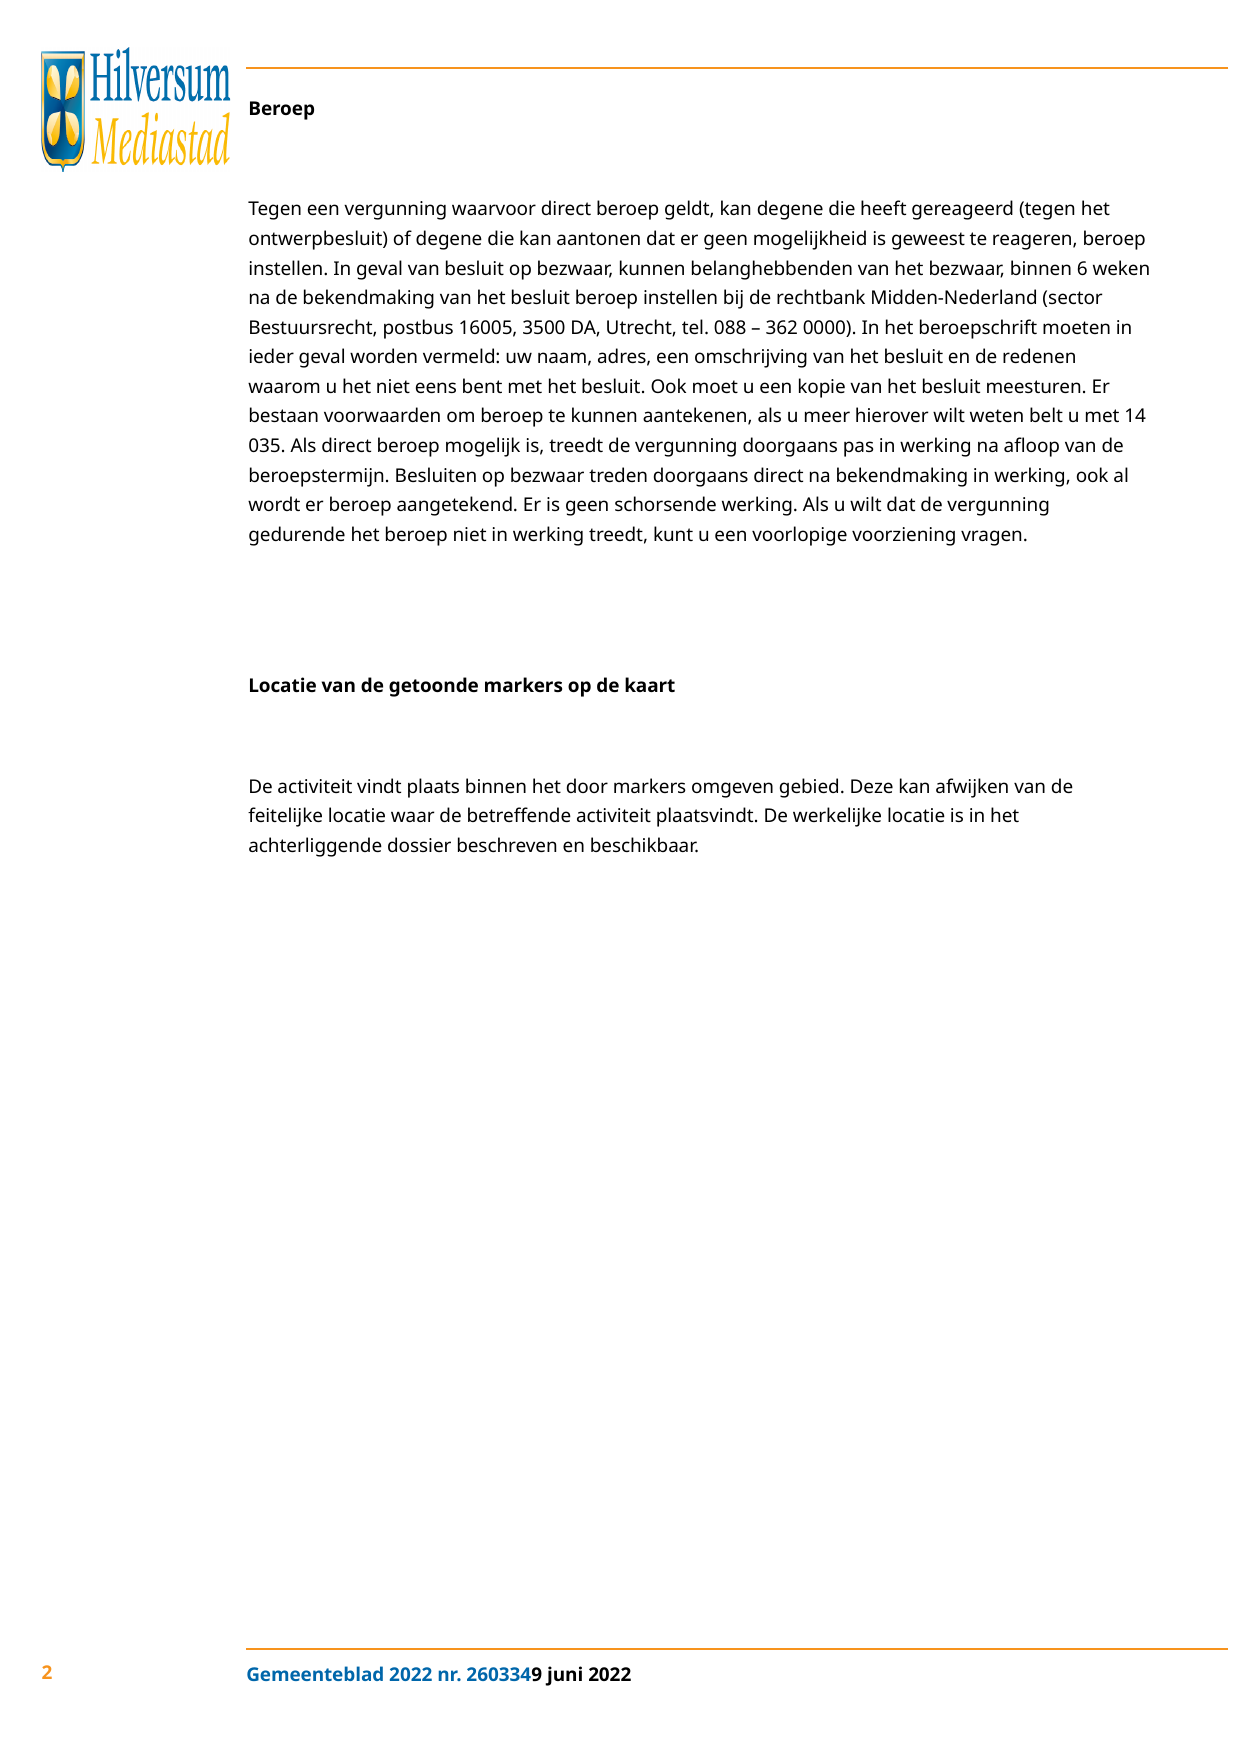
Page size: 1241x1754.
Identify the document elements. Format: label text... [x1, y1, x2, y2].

text Beroep [248, 95, 1152, 121]
picture [41, 47, 231, 172]
text Locatie van de getoonde markers op de kaart [248, 672, 1152, 698]
text Tegen een vergunning waarvoor direct beroep geldt, kan degene die heeft gereageerd (tegen het ontwerpbesluit) of degene die kan aantonen dat er geen mogelijkheid is geweest te reageren, beroep instellen. In geval van besluit op bezwaar, kunnen belanghebbenden van het bezwaar, binnen 6 weken na de bekendmaking van het besluit beroep instellen bij de rechtbank Midden-Nederland (sector Bestuursrecht, postbus 16005, 3500 DA, Utrecht, tel. 088 – 362 0000). In het beroepschrift moeten in ieder geval worden vermeld: uw naam, adres, een omschrijving van het besluit en de redenen waarom u het niet eens bent met het besluit. Ook moet u een kopie van het besluit meesturen. Er bestaan voorwaarden om beroep te kunnen aantekenen, als u meer hierover wilt weten belt u met 14 035. Als direct beroep mogelijk is, treedt de vergunning doorgaans pas in werking na afloop van de beroepstermijn. Besluiten op bezwaar treden doorgaans direct na bekendmaking in werking, ook al wordt er beroep aangetekend. Er is geen schorsende werking. Als u wilt dat de vergunning gedurende het beroep niet in werking treedt, kunt u een voorlopige voorziening vragen. [248, 196, 1152, 547]
text De activiteit vindt plaats binnen het door markers omgeven gebied. Deze kan afwijken van de feitelijke locatie waar de betreffende activiteit plaatsvindt. De werkelijke locatie is in het achterliggende dossier beschreven en beschikbaar. [248, 773, 1152, 858]
